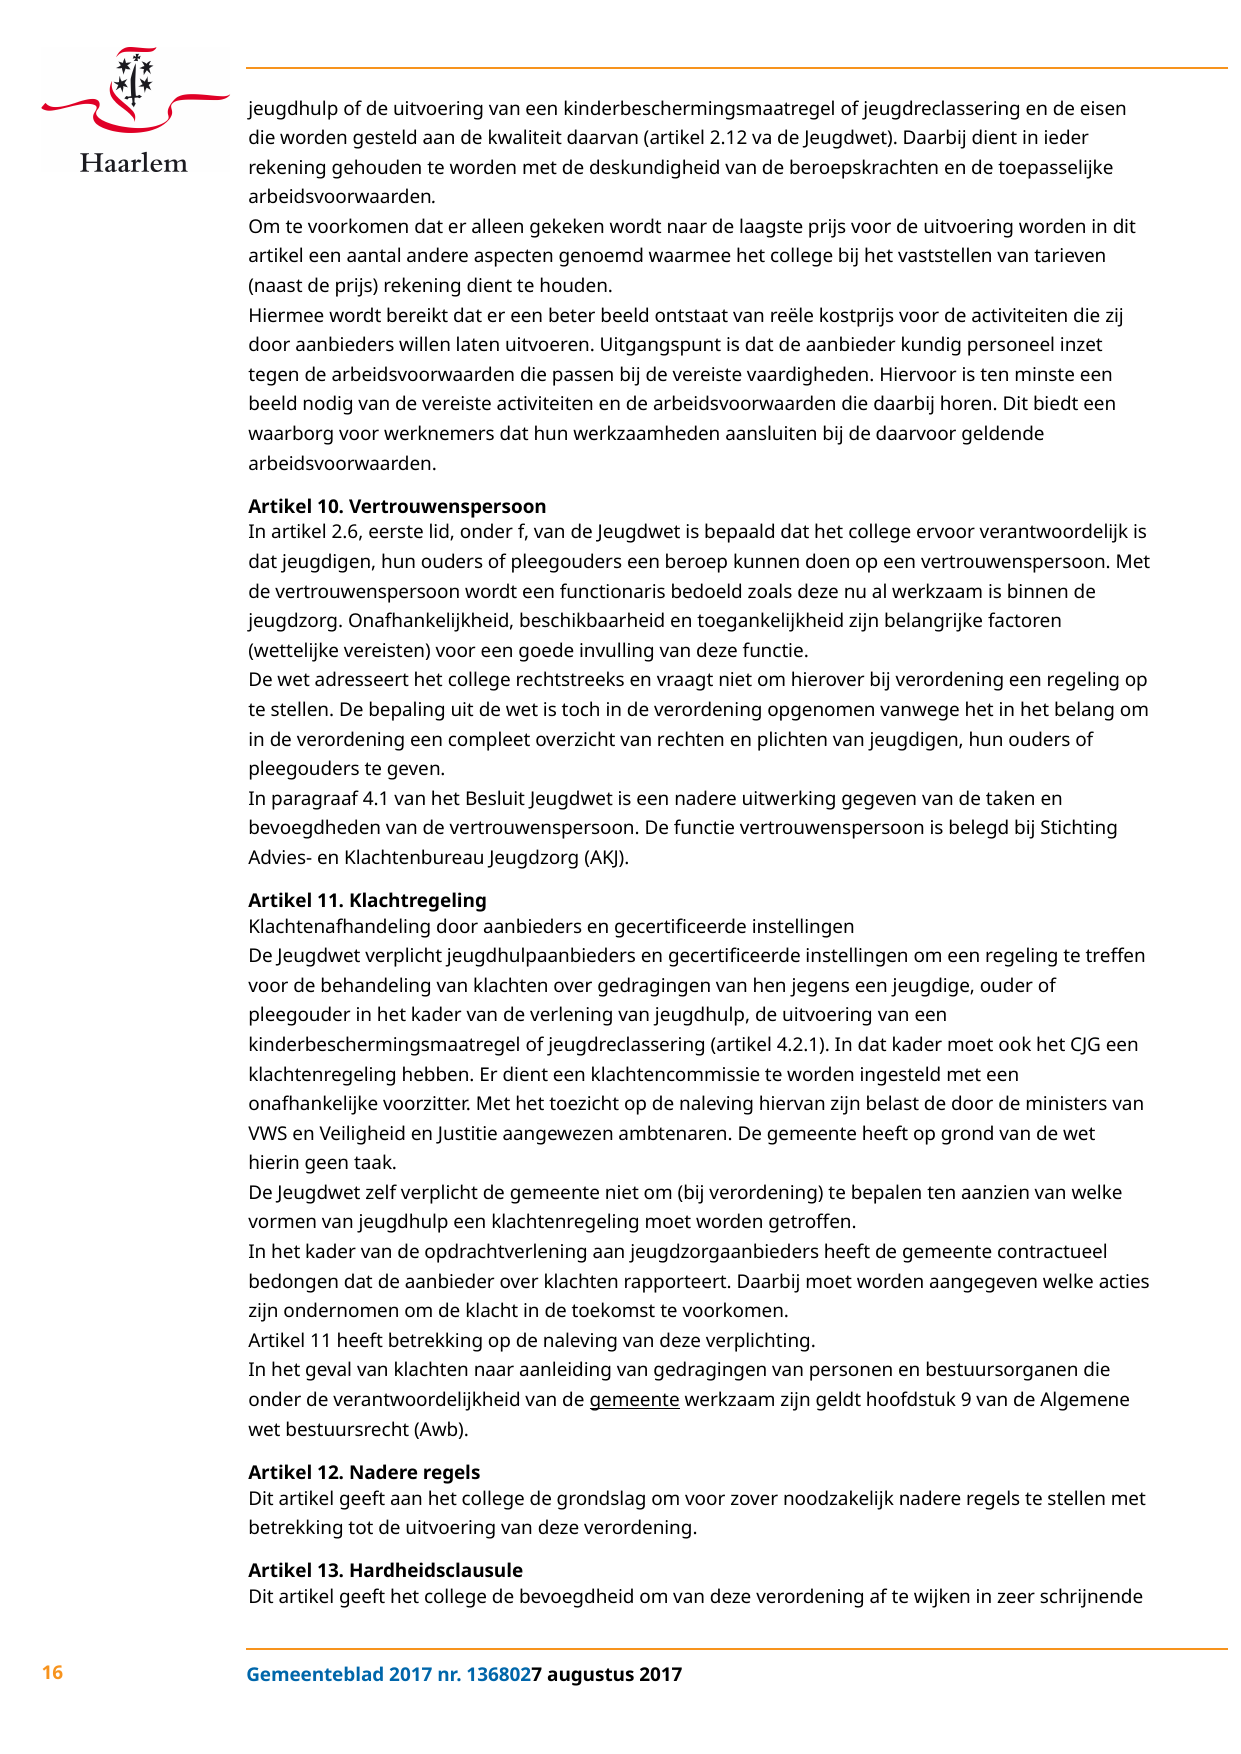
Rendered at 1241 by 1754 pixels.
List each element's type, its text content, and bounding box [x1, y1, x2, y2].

text De wet adresseert het college rechtstreeks en vraagt niet om hierover bij verordening een regeling op te stellen. De bepaling uit de wet is toch in de verordening opgenomen vanwege het in het belang om in de verordening een compleet overzicht van rechten en plichten van jeugdigen, hun ouders of pleegouders te geven. [248, 667, 1152, 781]
text Klachtenafhandeling door aanbieders en gecertificeerde instellingen [248, 913, 1152, 939]
text In paragraaf 4.1 van het Besluit Jeugdwet is een nadere uitwerking gegeven van de taken en bevoegdheden van de vertrouwenspersoon. De functie vertrouwenspersoon is belegd bij Stichting Advies- en Klachtenbureau Jeugdzorg (AKJ). [248, 785, 1152, 870]
text Dit artikel geeft het college de bevoegdheid om van deze verordening af te wijken in zeer schrijnende [248, 1583, 1152, 1609]
text Artikel 11 heeft betrekking op de naleving van deze verplichting. [248, 1327, 1152, 1353]
text Dit artikel geeft aan het college de grondslag om voor zover noodzakelijk nadere regels te stellen met betrekking tot de uitvoering van deze verordening. [248, 1485, 1152, 1540]
text In het kader van de opdrachtverlening aan jeugdzorgaanbieders heeft de gemeente contractueel bedongen dat de aanbieder over klachten rapporteert. Daarbij moet worden aangegeven welke acties zijn ondernomen om de klacht in de toekomst te voorkomen. [248, 1238, 1152, 1323]
text jeugdhulp of de uitvoering van een kinderbeschermingsmaatregel of jeugdreclassering en de eisen die worden gesteld aan de kwaliteit daarvan (artikel 2.12 va de Jeugdwet). Daarbij dient in ieder rekening gehouden te worden met de deskundigheid van de beroepskrachten en de toepasselijke arbeidsvoorwaarden. [248, 95, 1152, 209]
text Artikel 13. Hardheidsclausule [248, 1557, 1152, 1583]
text Om te voorkomen dat er alleen gekeken wordt naar de laagste prijs voor de uitvoering worden in dit artikel een aantal andere aspecten genoemd waarmee het college bij het vaststellen van tarieven (naast de prijs) rekening dient te houden. [248, 213, 1152, 298]
text De Jeugdwet zelf verplicht de gemeente niet om (bij verordening) te bepalen ten aanzien van welke vormen van jeugdhulp een klachtenregeling moet worden getroffen. [248, 1179, 1152, 1234]
text In het geval van klachten naar aanleiding van gedragingen van personen en bestuursorganen die onder de verantwoordelijkheid van de gemeente werkzaam zijn geldt hoofdstuk 9 van de Algemene wet bestuursrecht (Awb). [248, 1357, 1152, 1442]
text Artikel 11. Klachtregeling [248, 887, 1152, 913]
text De Jeugdwet verplicht jeugdhulpaanbieders en gecertificeerde instellingen om een regeling te treffen voor de behandeling van klachten over gedragingen van hen jegens een jeugdige, ouder of pleegouder in het kader van de verlening van jeugdhulp, de uitvoering van een kinderbeschermingsmaatregel of jeugdreclassering (artikel 4.2.1). In dat kader moet ook het CJG een klachtenregeling hebben. Er dient een klachtencommissie te worden ingesteld met een onafhankelijke voorzitter. Met het toezicht op de naleving hiervan zijn belast de door de ministers van VWS en Veiligheid en Justitie aangewezen ambtenaren. De gemeente heeft op grond van de wet hierin geen taak. [248, 942, 1152, 1175]
text Artikel 12. Nadere regels [248, 1459, 1152, 1485]
picture [41, 47, 231, 172]
text Hiermee wordt bereikt dat er een beter beeld ontstaat van reële kostprijs voor de activiteiten die zij door aanbieders willen laten uitvoeren. Uitgangspunt is dat de aanbieder kundig personeel inzet tegen de arbeidsvoorwaarden die passen bij de vereiste vaardigheden. Hiervoor is ten minste een beeld nodig van de vereiste activiteiten en de arbeidsvoorwaarden die daarbij horen. Dit biedt een waarborg voor werknemers dat hun werkzaamheden aansluiten bij de daarvoor geldende arbeidsvoorwaarden. [248, 302, 1152, 476]
text In artikel 2.6, eerste lid, onder f, van de Jeugdwet is bepaald dat het college ervoor verantwoordelijk is dat jeugdigen, hun ouders of pleegouders een beroep kunnen doen op een vertrouwenspersoon. Met de vertrouwenspersoon wordt een functionaris bedoeld zoals deze nu al werkzaam is binnen de jeugdzorg. Onafhankelijkheid, beschikbaarheid en toegankelijkheid zijn belangrijke factoren (wettelijke vereisten) voor een goede invulling van deze functie. [248, 519, 1152, 663]
text Artikel 10. Vertrouwenspersoon [248, 493, 1152, 519]
